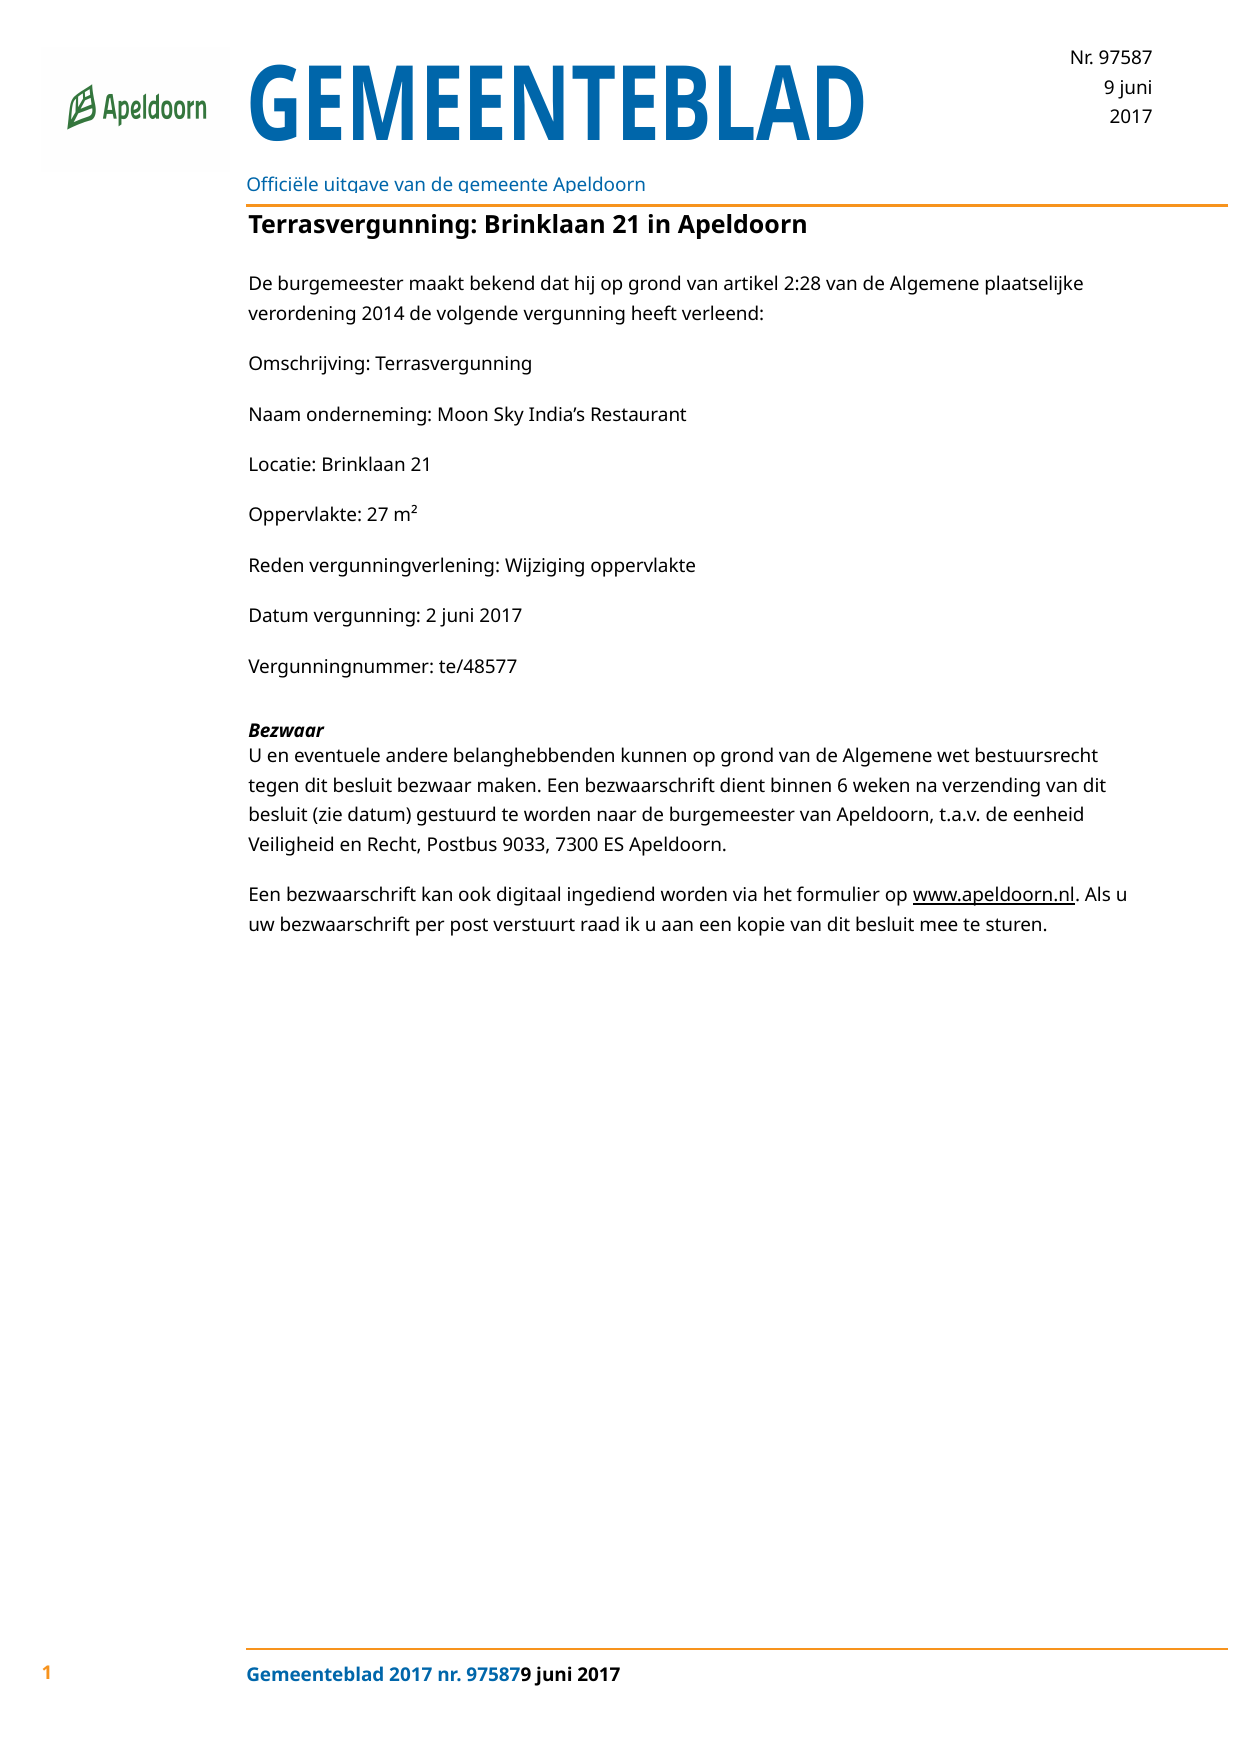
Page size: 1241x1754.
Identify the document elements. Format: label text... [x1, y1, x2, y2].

text Omschrijving: Terrasvergunning [248, 350, 1152, 376]
text Locatie: Brinklaan 21 [248, 451, 1152, 477]
text Reden vergunningverlening: Wijziging oppervlakte [248, 552, 1152, 578]
text Bezwaar [248, 717, 1152, 742]
text Datum vergunning: 2 juni 2017 [248, 602, 1152, 628]
text Terrasvergunning: Brinklaan 21 in Apeldoorn [248, 207, 1152, 241]
text Oppervlakte: 27 m² [248, 502, 1152, 527]
picture [41, 47, 231, 172]
text U en eventuele andere belanghebbenden kunnen op grond van de Algemene wet bestuursrecht tegen dit besluit bezwaar maken. Een bezwaarschrift dient binnen 6 weken na verzending van dit besluit (zie datum) gestuurd te worden naar de burgemeester van Apeldoorn, t.a.v. de eenheid Veiligheid en Recht, Postbus 9033, 7300 ES Apeldoorn. [248, 742, 1152, 857]
text Een bezwaarschrift kan ook digitaal ingediend worden via het formulier op www.apeldoorn.nl. Als u uw bezwaarschrift per post verstuurt raad ik u aan een kopie van dit besluit mee te sturen. [248, 882, 1152, 937]
text Naam onderneming: Moon Sky India’s Restaurant [248, 401, 1152, 426]
text De burgemeester maakt bekend dat hij op grond van artikel 2:28 van de Algemene plaatselijke verordening 2014 de volgende vergunning heeft verleend: [248, 270, 1152, 326]
text Vergunningnummer: te/48577 [248, 653, 1152, 678]
